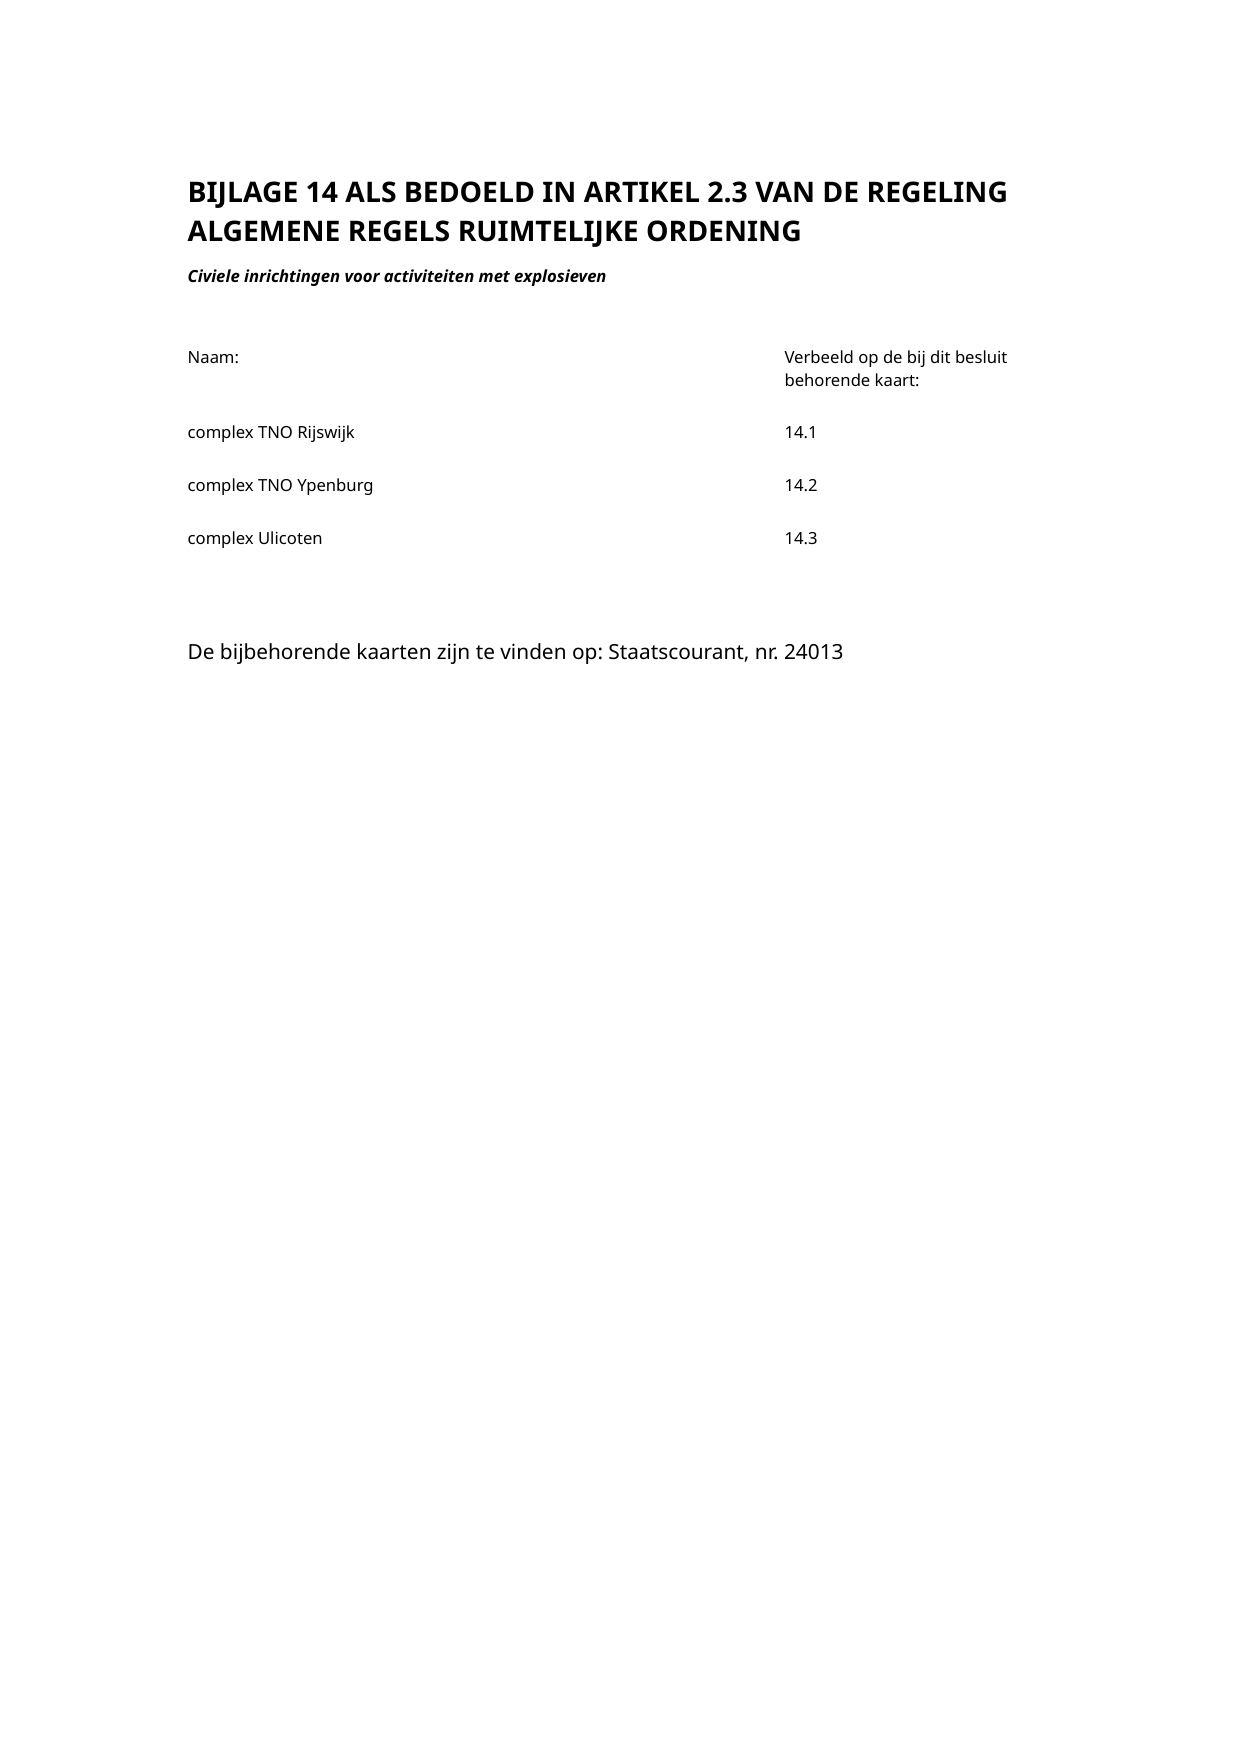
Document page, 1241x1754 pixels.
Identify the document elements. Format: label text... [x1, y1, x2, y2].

table_cell complex Ulicoten [188, 526, 784, 579]
subtitle BIJLAGE 14 ALS BEDOELD IN ARTIKEL 2.3 VAN DE REGELING ALGEMENE REGELS RUIMTELIJKE ORDENING [187, 172, 1053, 250]
text De bijbehorende kaarten zijn te vinden op: Staatscourant, nr. 24013 [187, 637, 1053, 666]
table_header Verbeeld op de bij dit besluit behorende kaart: [784, 345, 1053, 421]
table_cell complex TNO Ypenburg [188, 474, 784, 526]
table_cell 14.1 [784, 421, 1053, 473]
table_header Naam: [188, 345, 784, 421]
text Civiele inrichtingen voor activiteiten met explosieven [187, 265, 1053, 287]
table_cell 14.3 [784, 526, 1053, 579]
table_cell 14.2 [784, 474, 1053, 526]
table_cell complex TNO Rijswijk [188, 421, 784, 473]
